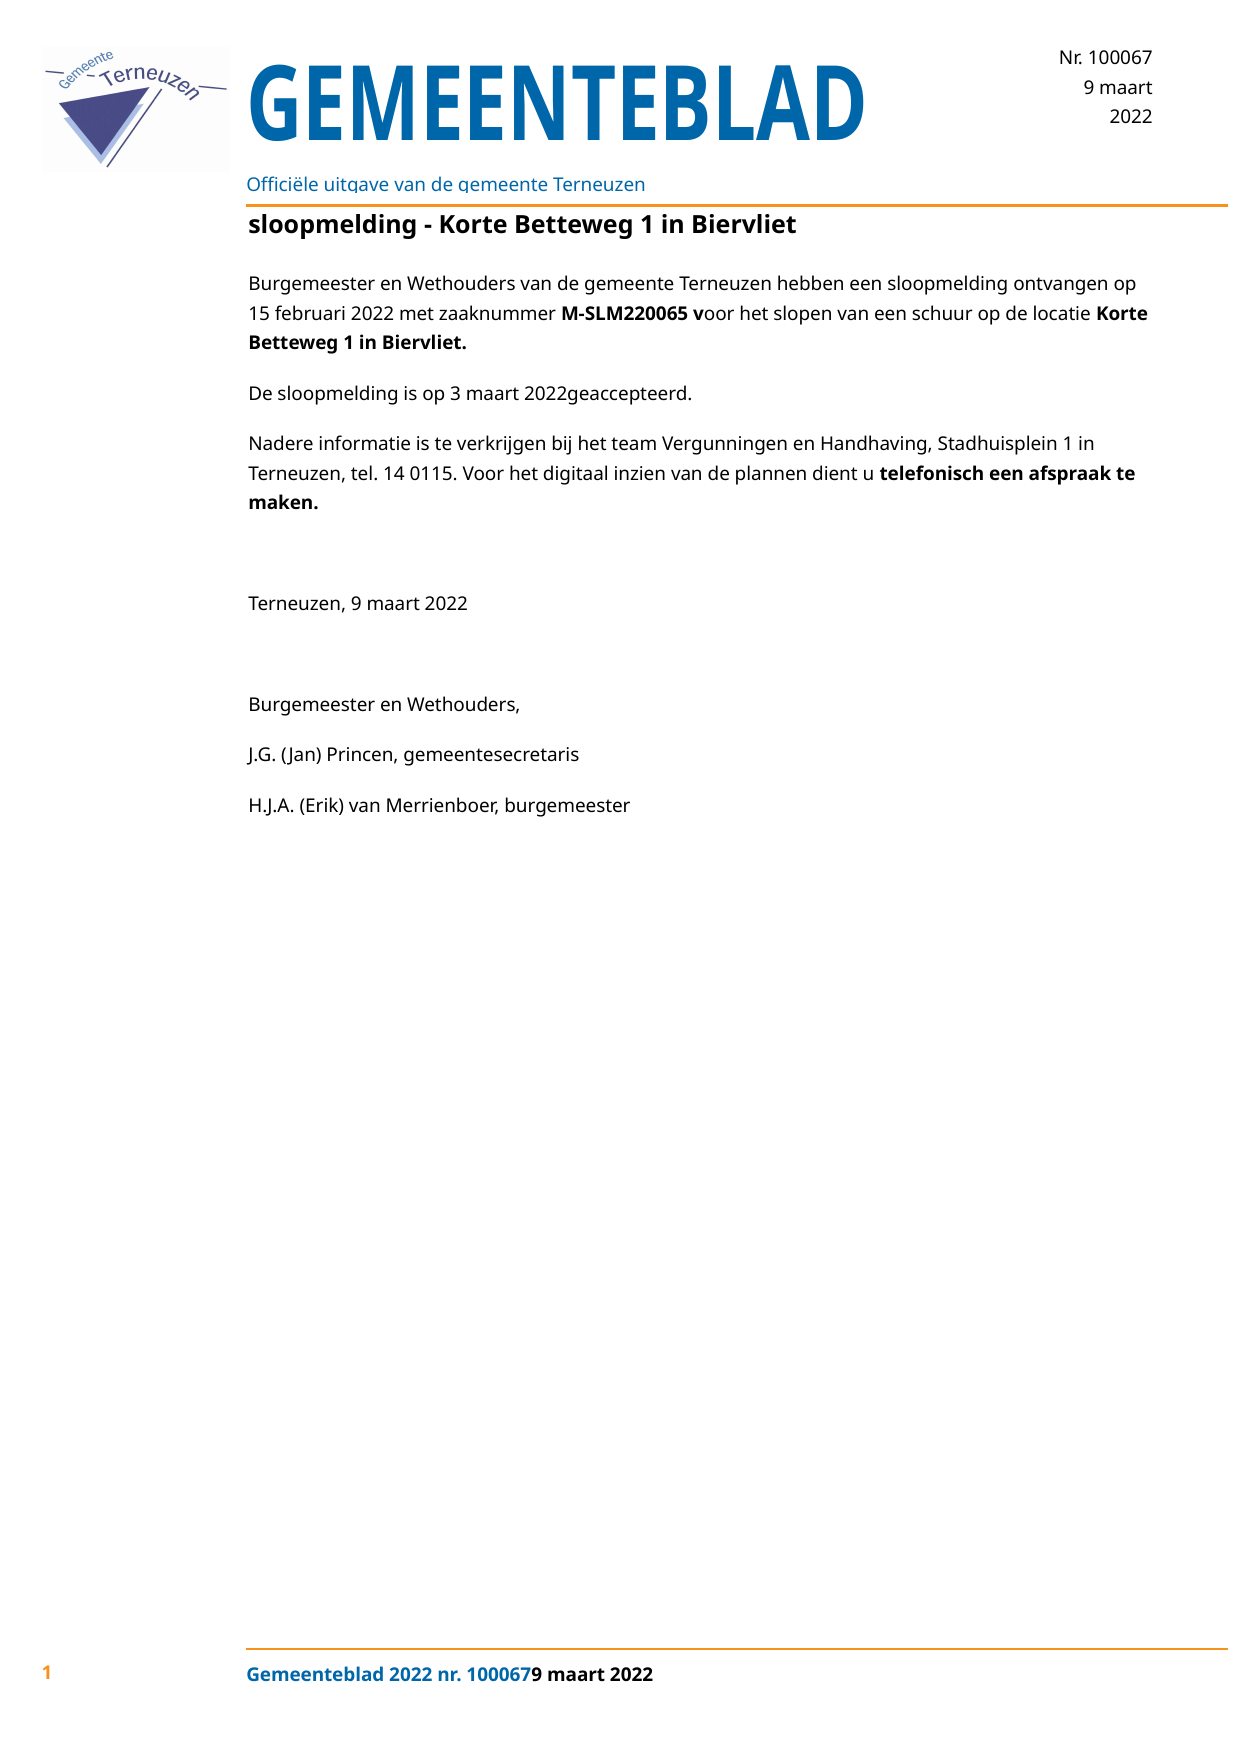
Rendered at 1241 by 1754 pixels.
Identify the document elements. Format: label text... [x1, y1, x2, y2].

text sloopmelding - Korte Betteweg 1 in Biervliet [248, 207, 1152, 241]
text De sloopmelding is op 3 maart 2022geaccepteerd. [248, 380, 1152, 406]
picture [41, 47, 231, 172]
text Burgemeester en Wethouders, [248, 691, 1152, 717]
text J.G. (Jan) Princen, gemeentesecretaris [248, 742, 1152, 767]
text Terneuzen, 9 maart 2022 [248, 590, 1152, 616]
text Burgemeester en Wethouders van de gemeente Terneuzen hebben een sloopmelding ontvangen op 15 februari 2022 met zaaknummer M-SLM220065 voor het slopen van een schuur op de locatie Korte Betteweg 1 in Biervliet. [248, 270, 1152, 355]
text H.J.A. (Erik) van Merrienboer, burgemeester [248, 792, 1152, 818]
text Nadere informatie is te verkrijgen bij het team Vergunningen en Handhaving, Stadhuisplein 1 in Terneuzen, tel. 14 0115. Voor het digitaal inzien van de plannen dient u telefonisch een afspraak te maken. [248, 430, 1152, 515]
